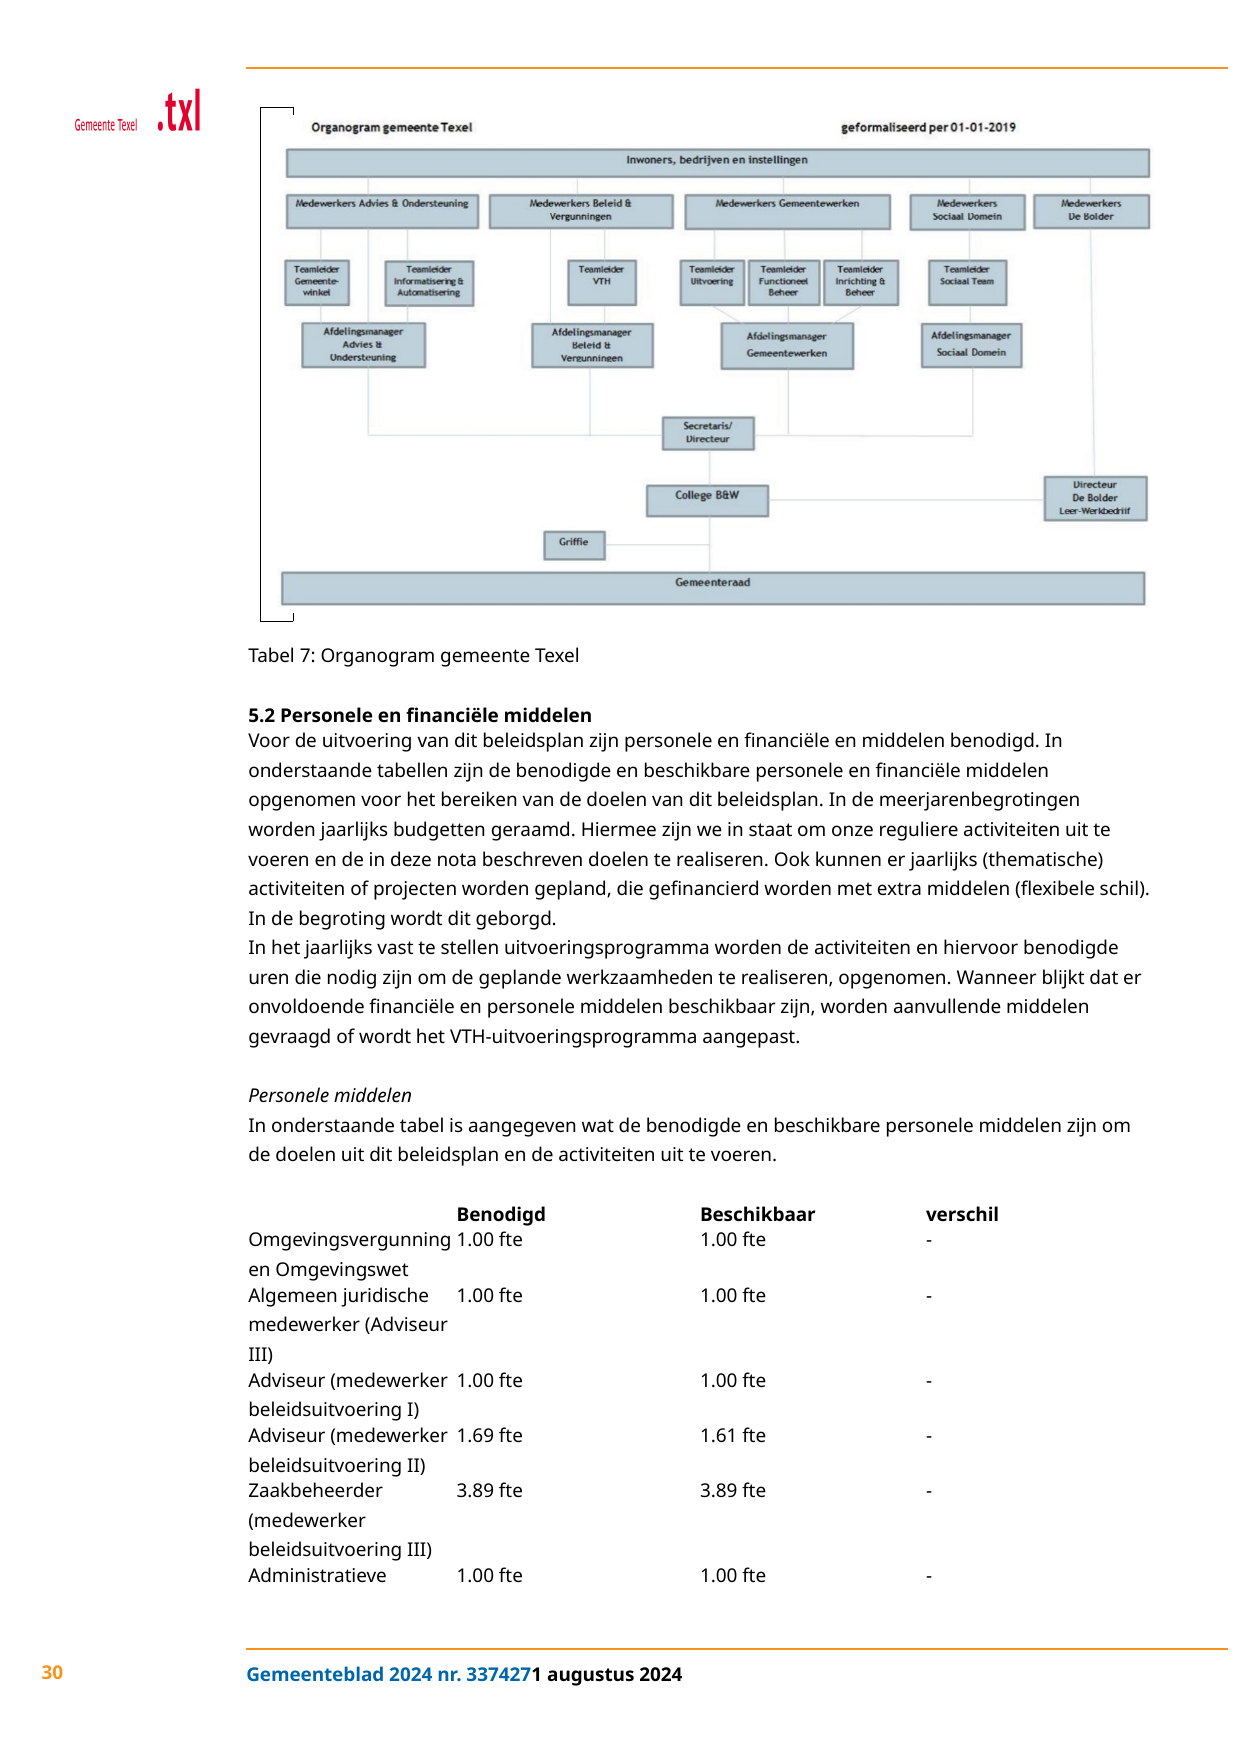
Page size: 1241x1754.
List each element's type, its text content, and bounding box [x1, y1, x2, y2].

table_header verschil [926, 1201, 1152, 1227]
text In onderstaande tabel is aangegeven wat de benodigde en beschikbare personele middelen zijn om de doelen uit dit beleidsplan en de activiteiten uit te voeren. [248, 1112, 1152, 1167]
table_header Beschikbaar [700, 1201, 926, 1227]
table_header [248, 1201, 456, 1227]
table_cell - [926, 1282, 1152, 1367]
table_cell Zaakbeheerder (medewerker beleidsuitvoering III) [248, 1478, 456, 1562]
table_cell 1.61 fte [700, 1422, 926, 1477]
text Tabel 7: Organogram gemeente Texel [248, 643, 1152, 668]
table_cell Administratieve [248, 1563, 456, 1588]
table_cell Algemeen juridische medewerker (Adviseur III) [248, 1282, 456, 1367]
text In het jaarlijks vast te stellen uitvoeringsprogramma worden de activiteiten en hiervoor benodigde uren die nodig zijn om de geplande werkzaamheden te realiseren, opgenomen. Wanneer blijkt dat er onvoldoende financiële en personele middelen beschikbaar zijn, worden aanvullende middelen gevraagd of wordt het VTH-uitvoeringsprogramma aangepast. [248, 934, 1152, 1049]
table_cell Omgevingsvergunningen Omgevingswet [248, 1227, 456, 1282]
text 5.2 Personele en financiële middelen [248, 702, 1152, 727]
table_cell 1.00 fte [700, 1563, 926, 1588]
table_cell - [926, 1563, 1152, 1588]
table_cell Adviseur (medewerker beleidsuitvoering I) [248, 1367, 456, 1422]
table_cell 3.89 fte [700, 1478, 926, 1562]
text Personele middelen [248, 1082, 1152, 1108]
picture [268, 115, 1155, 613]
table_cell 1.00 fte [456, 1563, 700, 1588]
table_cell - [926, 1227, 1152, 1282]
table_cell 1.00 fte [456, 1367, 700, 1422]
table_cell 1.00 fte [456, 1282, 700, 1367]
table_cell 1.00 fte [700, 1282, 926, 1367]
table_cell - [926, 1478, 1152, 1562]
table_cell 3.89 fte [456, 1478, 700, 1562]
table_cell 1.00 fte [700, 1227, 926, 1282]
table_header Benodigd [456, 1201, 700, 1227]
table_cell 1.00 fte [700, 1367, 926, 1422]
text Voor de uitvoering van dit beleidsplan zijn personele en financiële en middelen benodigd. In onderstaande tabellen zijn de benodigde en beschikbare personele en financiële middelen opgenomen voor het bereiken van de doelen van dit beleidsplan. In de meerjarenbegrotingen worden jaarlijks budgetten geraamd. Hiermee zijn we in staat om onze reguliere activiteiten uit te voeren en de in deze nota beschreven doelen te realiseren. Ook kunnen er jaarlijks (thematische) activiteiten of projecten worden gepland, die gefinancierd worden met extra middelen (flexibele schil). In de begroting wordt dit geborgd. [248, 727, 1152, 931]
table_cell - [926, 1367, 1152, 1422]
table_cell - [926, 1422, 1152, 1477]
table_cell 1.69 fte [456, 1422, 700, 1477]
table_cell 1.00 fte [456, 1227, 700, 1282]
picture [41, 47, 231, 172]
table_cell Adviseur (medewerker beleidsuitvoering II) [248, 1422, 456, 1477]
